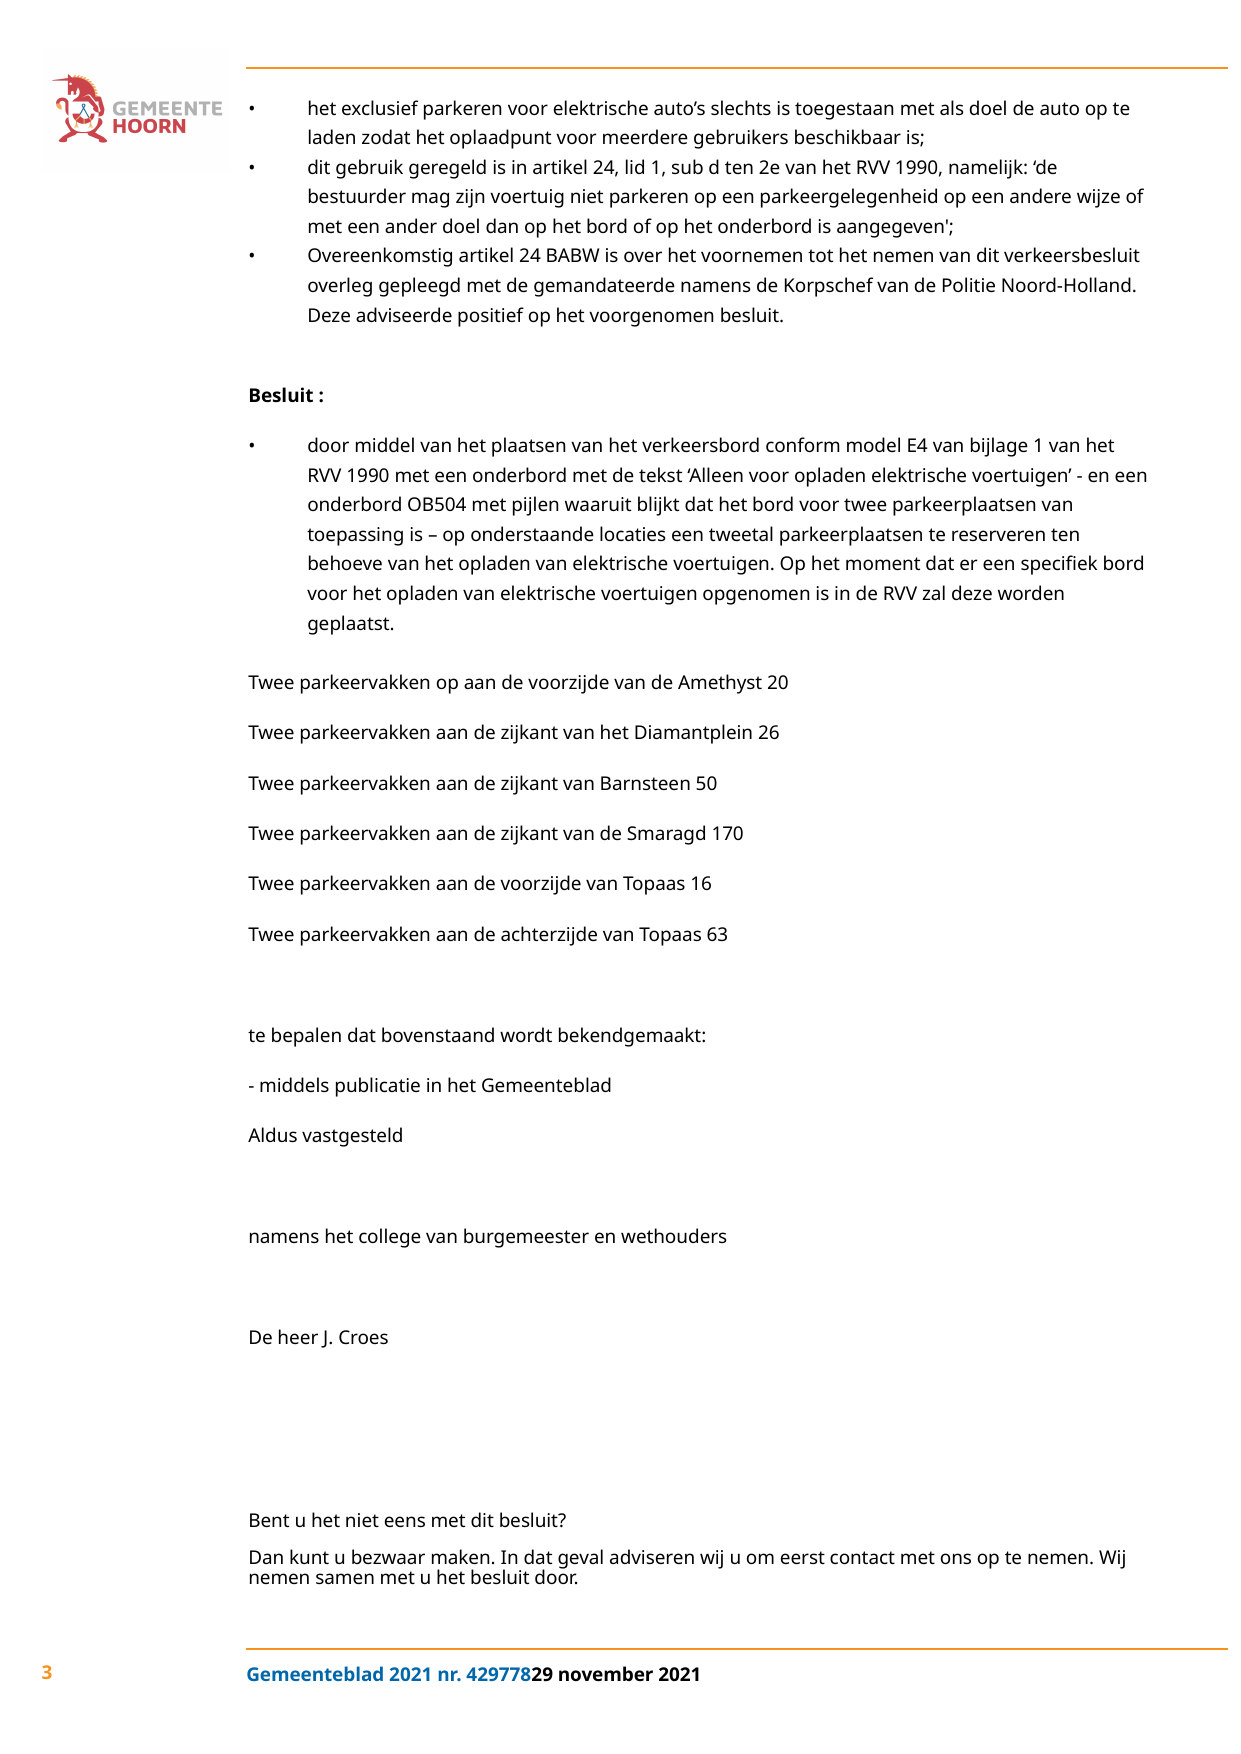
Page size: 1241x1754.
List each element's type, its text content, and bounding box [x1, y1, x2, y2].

text te bepalen dat bovenstaand wordt bekendgemaakt: [248, 1022, 1152, 1048]
list Overeenkomstig artikel 24 BABW is over het voornemen tot het nemen van dit verkeersbesluit overleg gepleegd met de gemandateerde namens de Korpschef van de Politie Noord-Holland. Deze adviseerde positief op het voorgenomen besluit. [248, 243, 1152, 328]
text Dan kunt u bezwaar maken. In dat geval adviseren wij u om eerst contact met ons op te nemen. Wij nemen samen met u het besluit door. [248, 1549, 1152, 1588]
text Besluit : [248, 382, 1152, 408]
text Twee parkeervakken op aan de voorzijde van de Amethyst 20 [248, 669, 1152, 695]
text namens het college van burgemeester en wethouders [248, 1223, 1152, 1249]
text Bent u het niet eens met dit besluit? [248, 1512, 1152, 1532]
list door middel van het plaatsen van het verkeersbord conform model E4 van bijlage 1 van het RVV 1990 met een onderbord met de tekst ‘Alleen voor opladen elektrische voertuigen’ - en een onderbord OB504 met pijlen waaruit blijkt dat het bord voor twee parkeerplaatsen van toepassing is – op onderstaande locaties een tweetal parkeerplaatsen te reserveren ten behoeve van het opladen van elektrische voertuigen. Op het moment dat er een specifiek bord voor het opladen van elektrische voertuigen opgenomen is in de RVV zal deze worden geplaatst. [248, 432, 1152, 636]
text Twee parkeervakken aan de zijkant van het Diamantplein 26 [248, 719, 1152, 745]
text Aldus vastgesteld [248, 1123, 1152, 1148]
list dit gebruik geregeld is in artikel 24, lid 1, sub d ten 2e van het RVV 1990, namelijk: ‘de bestuurder mag zijn voertuig niet parkeren op een parkeergelegenheid op een andere wijze of met een ander doel dan op het bord of op het onderbord is aangegeven'; [248, 154, 1152, 239]
text De heer J. Croes [248, 1324, 1152, 1350]
text Twee parkeervakken aan de voorzijde van Topaas 16 [248, 871, 1152, 896]
text - middels publicatie in het Gemeenteblad [248, 1072, 1152, 1098]
list het exclusief parkeren voor elektrische auto’s slechts is toegestaan met als doel de auto op te laden zodat het oplaadpunt voor meerdere gebruikers beschikbaar is; [248, 95, 1152, 150]
text Twee parkeervakken aan de zijkant van Barnsteen 50 [248, 770, 1152, 796]
text Twee parkeervakken aan de achterzijde van Topaas 63 [248, 921, 1152, 947]
picture [41, 47, 231, 172]
text Twee parkeervakken aan de zijkant van de Smaragd 170 [248, 820, 1152, 846]
